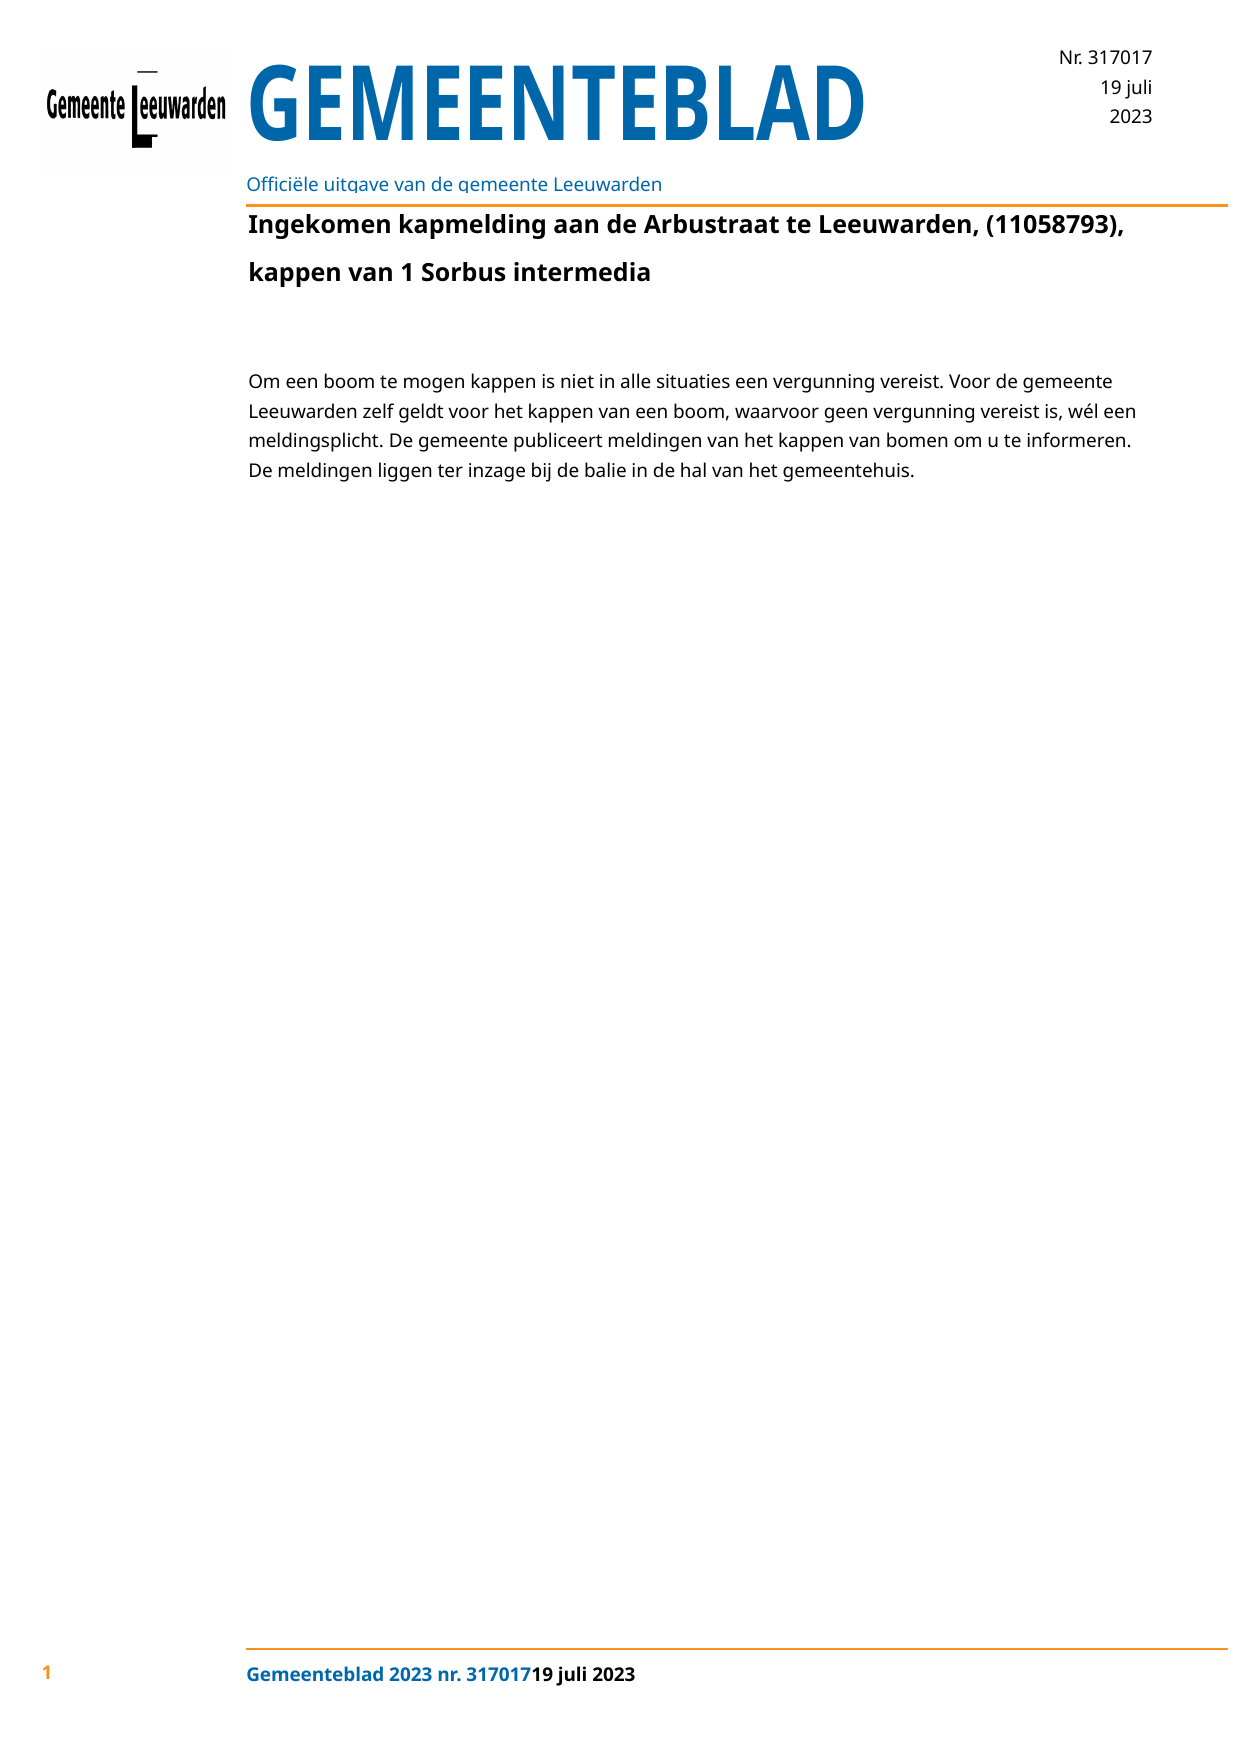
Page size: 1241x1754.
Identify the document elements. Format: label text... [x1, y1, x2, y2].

picture [41, 47, 231, 172]
text Ingekomen kapmelding aan de Arbustraat te Leeuwarden, (11058793), kappen van 1 Sorbus intermedia [248, 207, 1152, 288]
text Om een boom te mogen kappen is niet in alle situaties een vergunning vereist. Voor de gemeente Leeuwarden zelf geldt voor het kappen van een boom, waarvoor geen vergunning vereist is, wél een meldingsplicht. De gemeente publiceert meldingen van het kappen van bomen om u te informeren. De meldingen liggen ter inzage bij de balie in de hal van het gemeentehuis. [248, 368, 1152, 483]
